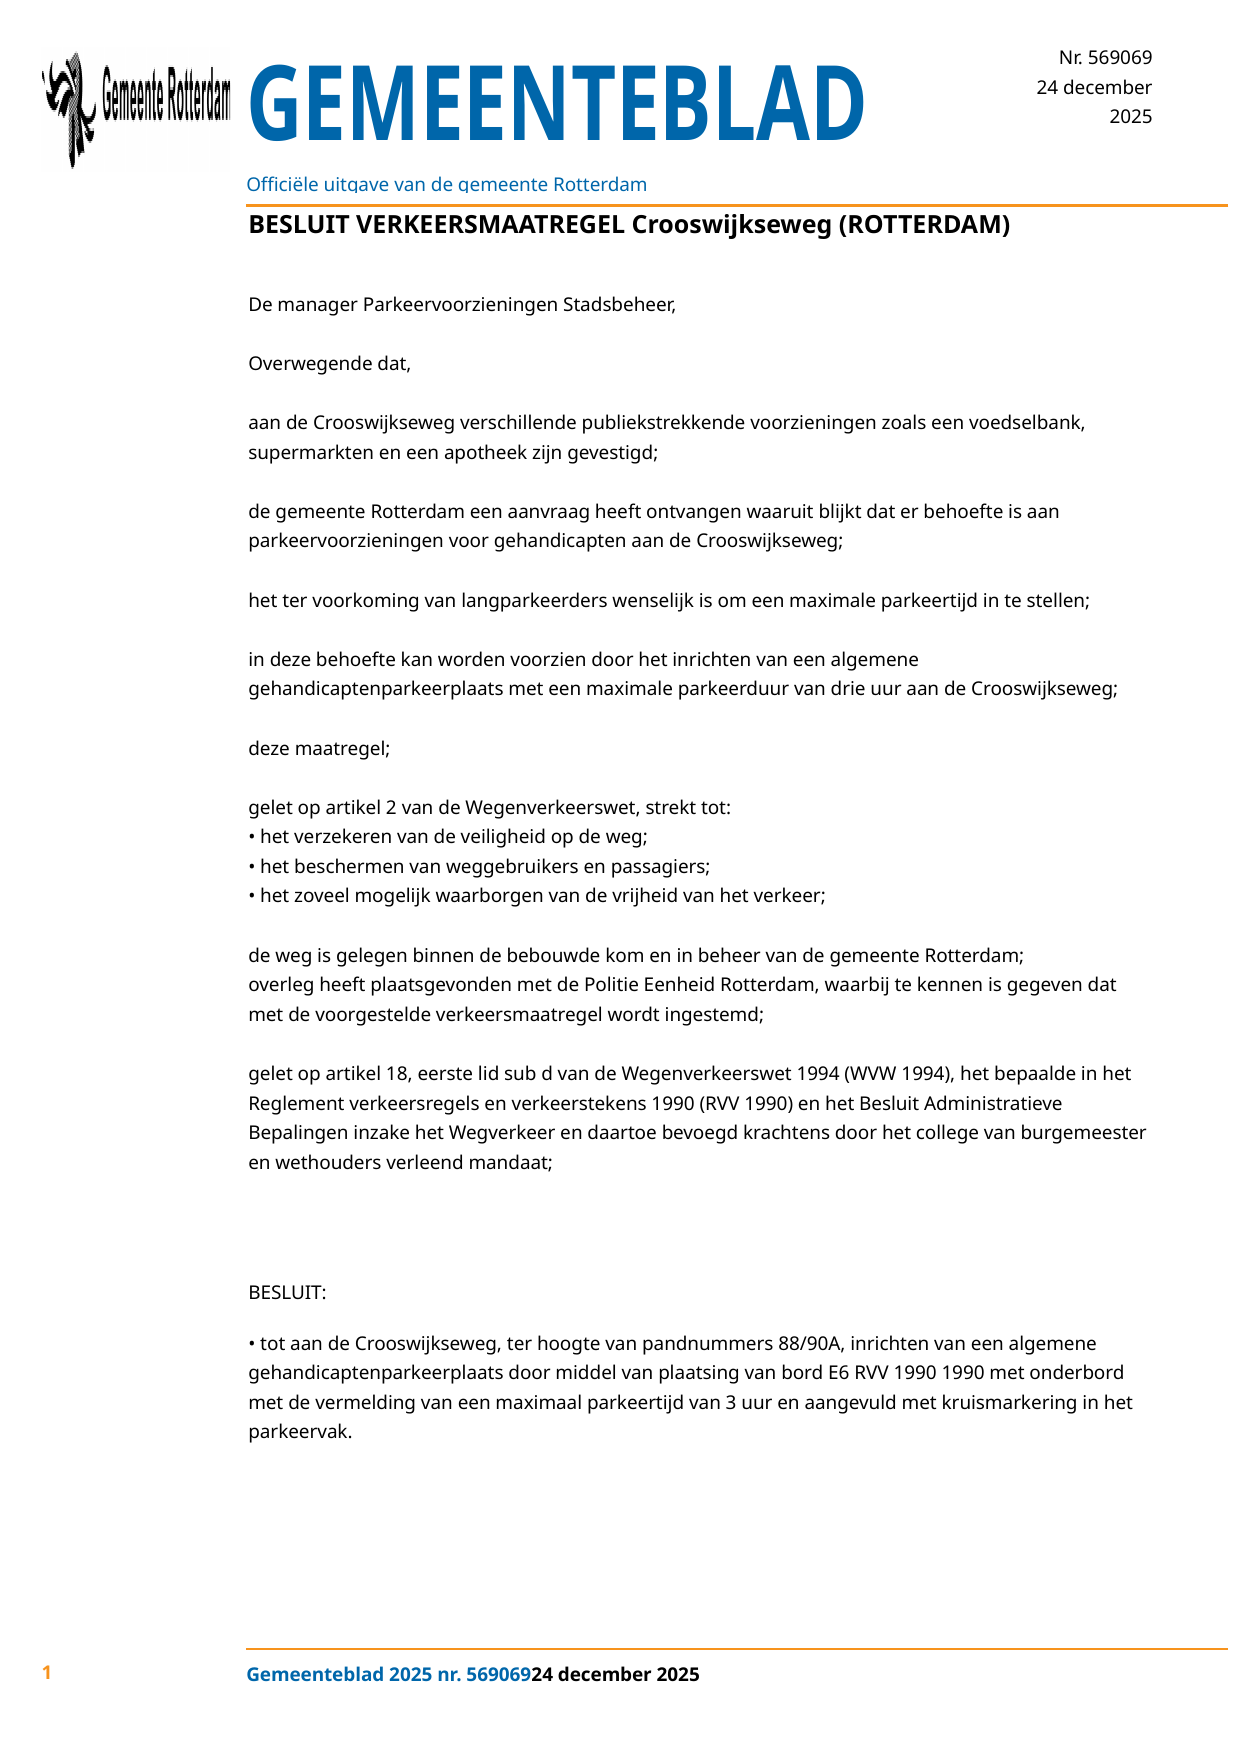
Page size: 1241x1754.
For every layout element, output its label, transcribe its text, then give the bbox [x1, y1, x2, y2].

text • het beschermen van weggebruikers en passagiers; [248, 853, 1152, 879]
text de weg is gelegen binnen de bebouwde kom en in beheer van de gemeente Rotterdam; [248, 942, 1152, 968]
text het ter voorkoming van langparkeerders wenselijk is om een maximale parkeertijd in te stellen; [248, 587, 1152, 613]
text aan de Crooswijkseweg verschillende publiekstrekkende voorzieningen zoals een voedselbank, supermarkten en een apotheek zijn gevestigd; [248, 409, 1152, 465]
text gelet op artikel 18, eerste lid sub d van de Wegenverkeerswet 1994 (WVW 1994), het bepaalde in het Reglement verkeersregels en verkeerstekens 1990 (RVV 1990) en het Besluit Administratieve Bepalingen inzake het Wegverkeer en daartoe bevoegd krachtens door het college van burgemeester en wethouders verleend mandaat; [248, 1060, 1152, 1175]
text de gemeente Rotterdam een aanvraag heeft ontvangen waaruit blijkt dat er behoefte is aan parkeervoorzieningen voor gehandicapten aan de Crooswijkseweg; [248, 498, 1152, 553]
text BESLUIT: [248, 1279, 1152, 1305]
text • het verzekeren van de veiligheid op de weg; [248, 823, 1152, 849]
picture [41, 47, 231, 172]
text • het zoveel mogelijk waarborgen van de vrijheid van het verkeer; [248, 883, 1152, 908]
text in deze behoefte kan worden voorzien door het inrichten van een algemene gehandicaptenparkeerplaats met een maximale parkeerduur van drie uur aan de Crooswijkseweg; [248, 646, 1152, 701]
text overleg heeft plaatsgevonden met de Politie Eenheid Rotterdam, waarbij te kennen is gegeven dat met de voorgestelde verkeersmaatregel wordt ingestemd; [248, 971, 1152, 1027]
text gelet op artikel 2 van de Wegenverkeerswet, strekt tot: [248, 794, 1152, 820]
text • tot aan de Crooswijkseweg, ter hoogte van pandnummers 88/90A, inrichten van een algemene gehandicaptenparkeerplaats door middel van plaatsing van bord E6 RVV 1990 1990 met onderbord met de vermelding van een maximaal parkeertijd van 3 uur en aangevuld met kruismarkering in het parkeervak. [248, 1330, 1152, 1444]
text De manager Parkeervoorzieningen Stadsbeheer, [248, 291, 1152, 317]
text Overwegende dat, [248, 350, 1152, 376]
text deze maatregel; [248, 735, 1152, 761]
text BESLUIT VERKEERSMAATREGEL Crooswijkseweg (ROTTERDAM) [248, 207, 1152, 241]
